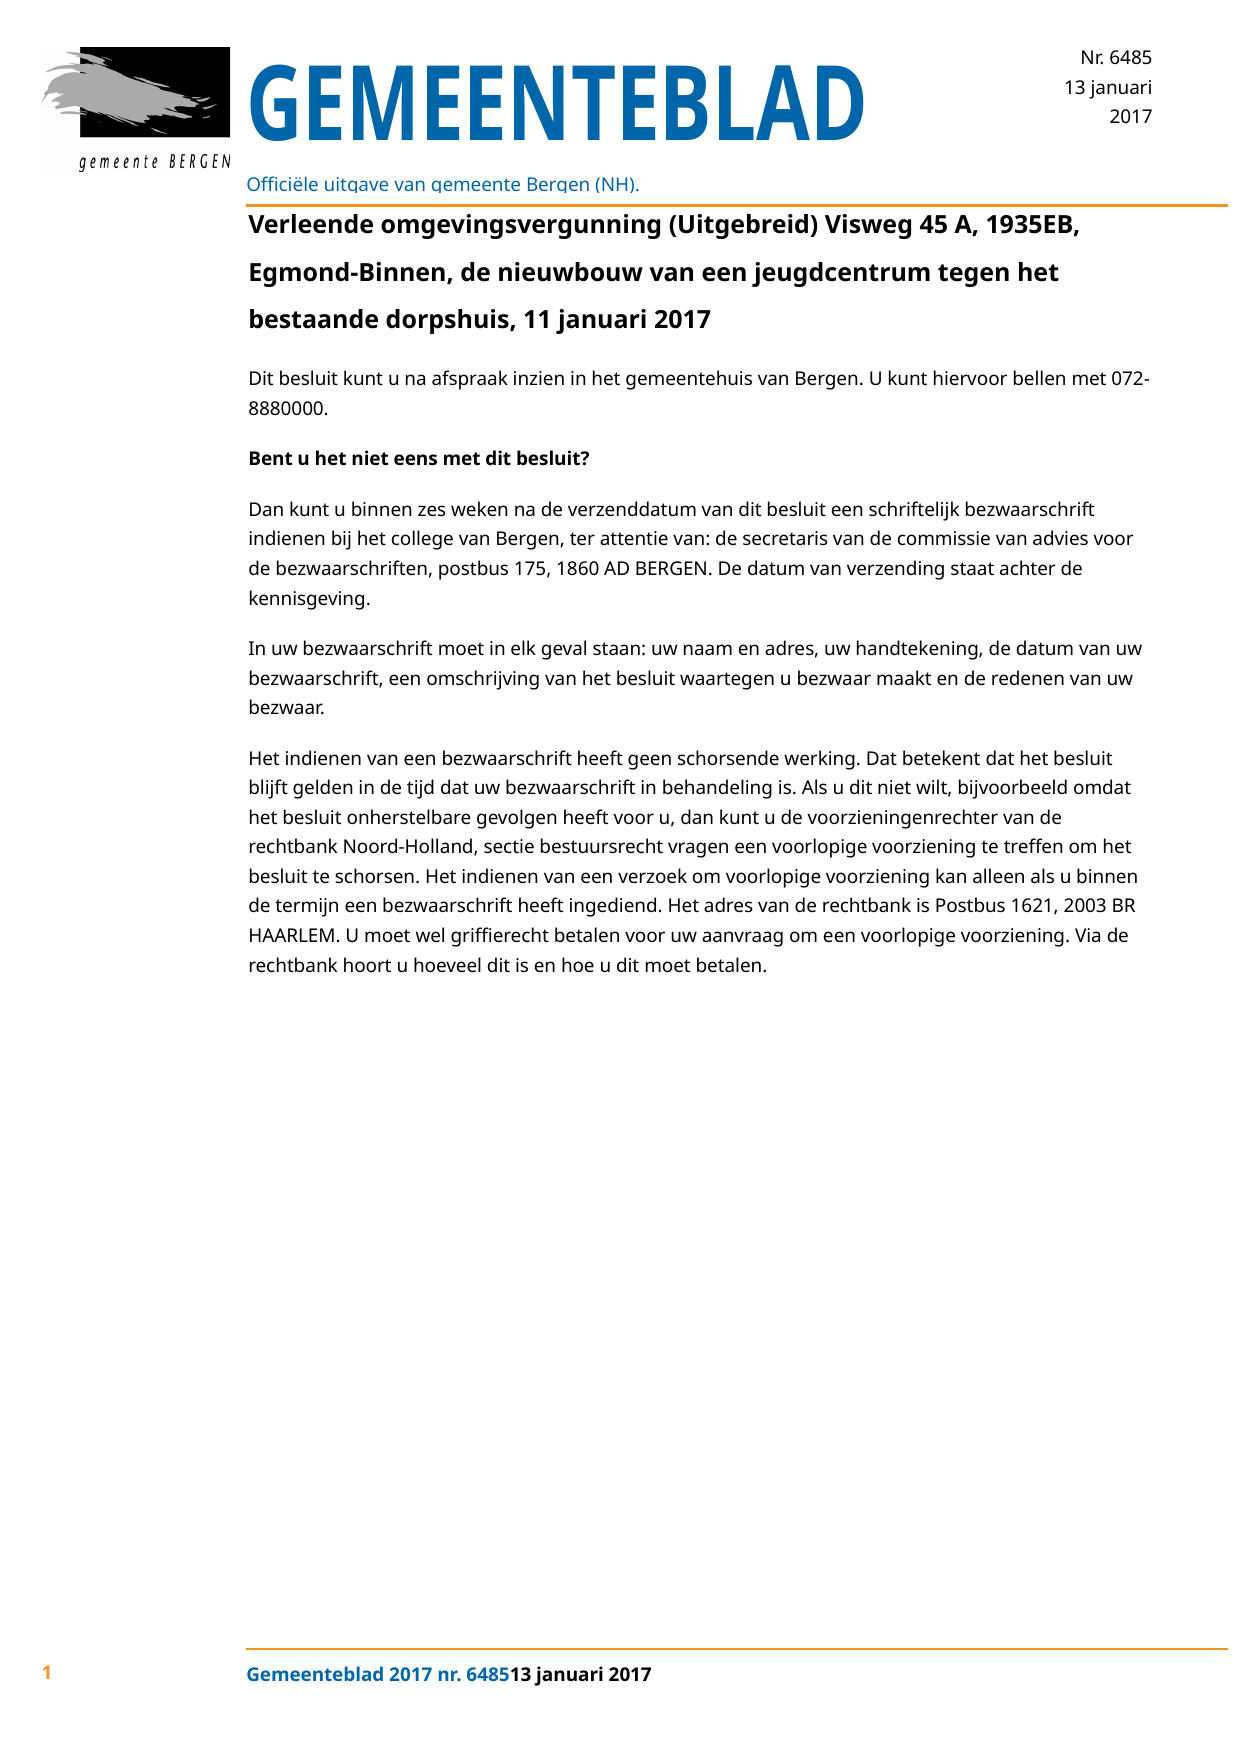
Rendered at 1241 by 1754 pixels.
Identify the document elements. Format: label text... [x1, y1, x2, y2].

text Dit besluit kunt u na afspraak inzien in het gemeentehuis van Bergen. U kunt hiervoor bellen met 072-8880000. [248, 366, 1152, 421]
text Dan kunt u binnen zes weken na de verzenddatum van dit besluit een schriftelijk bezwaarschrift indienen bij het college van Bergen, ter attentie van: de secretaris van de commissie van advies voor de bezwaarschriften, postbus 175, 1860 AD BERGEN. De datum van verzending staat achter de kennisgeving. [248, 496, 1152, 610]
text Het indienen van een bezwaarschrift heeft geen schorsende werking. Dat betekent dat het besluit blijft gelden in de tijd dat uw bezwaarschrift in behandeling is. Als u dit niet wilt, bijvoorbeeld omdat het besluit onherstelbare gevolgen heeft voor u, dan kunt u de voorzieningenrechter van de rechtbank Noord-Holland, sectie bestuursrecht vragen een voorlopige voorziening te treffen om het besluit te schorsen. Het indienen van een verzoek om voorlopige voorziening kan alleen als u binnen de termijn een bezwaarschrift heeft ingediend. Het adres van de rechtbank is Postbus 1621, 2003 BR HAARLEM. U moet wel griffierecht betalen voor uw aanvraag om een voorlopige voorziening. Via de rechtbank hoort u hoeveel dit is en hoe u dit moet betalen. [248, 745, 1152, 977]
text Verleende omgevingsvergunning (Uitgebreid) Visweg 45 A, 1935EB, Egmond-Binnen, de nieuwbouw van een jeugdcentrum tegen het bestaande dorpshuis, 11 januari 2017 [248, 207, 1152, 336]
text Bent u het niet eens met dit besluit? [248, 446, 1152, 471]
text In uw bezwaarschrift moet in elk geval staan: uw naam en adres, uw handtekening, de datum van uw bezwaarschrift, een omschrijving van het besluit waartegen u bezwaar maakt en de redenen van uw bezwaar. [248, 635, 1152, 720]
picture [41, 47, 231, 172]
